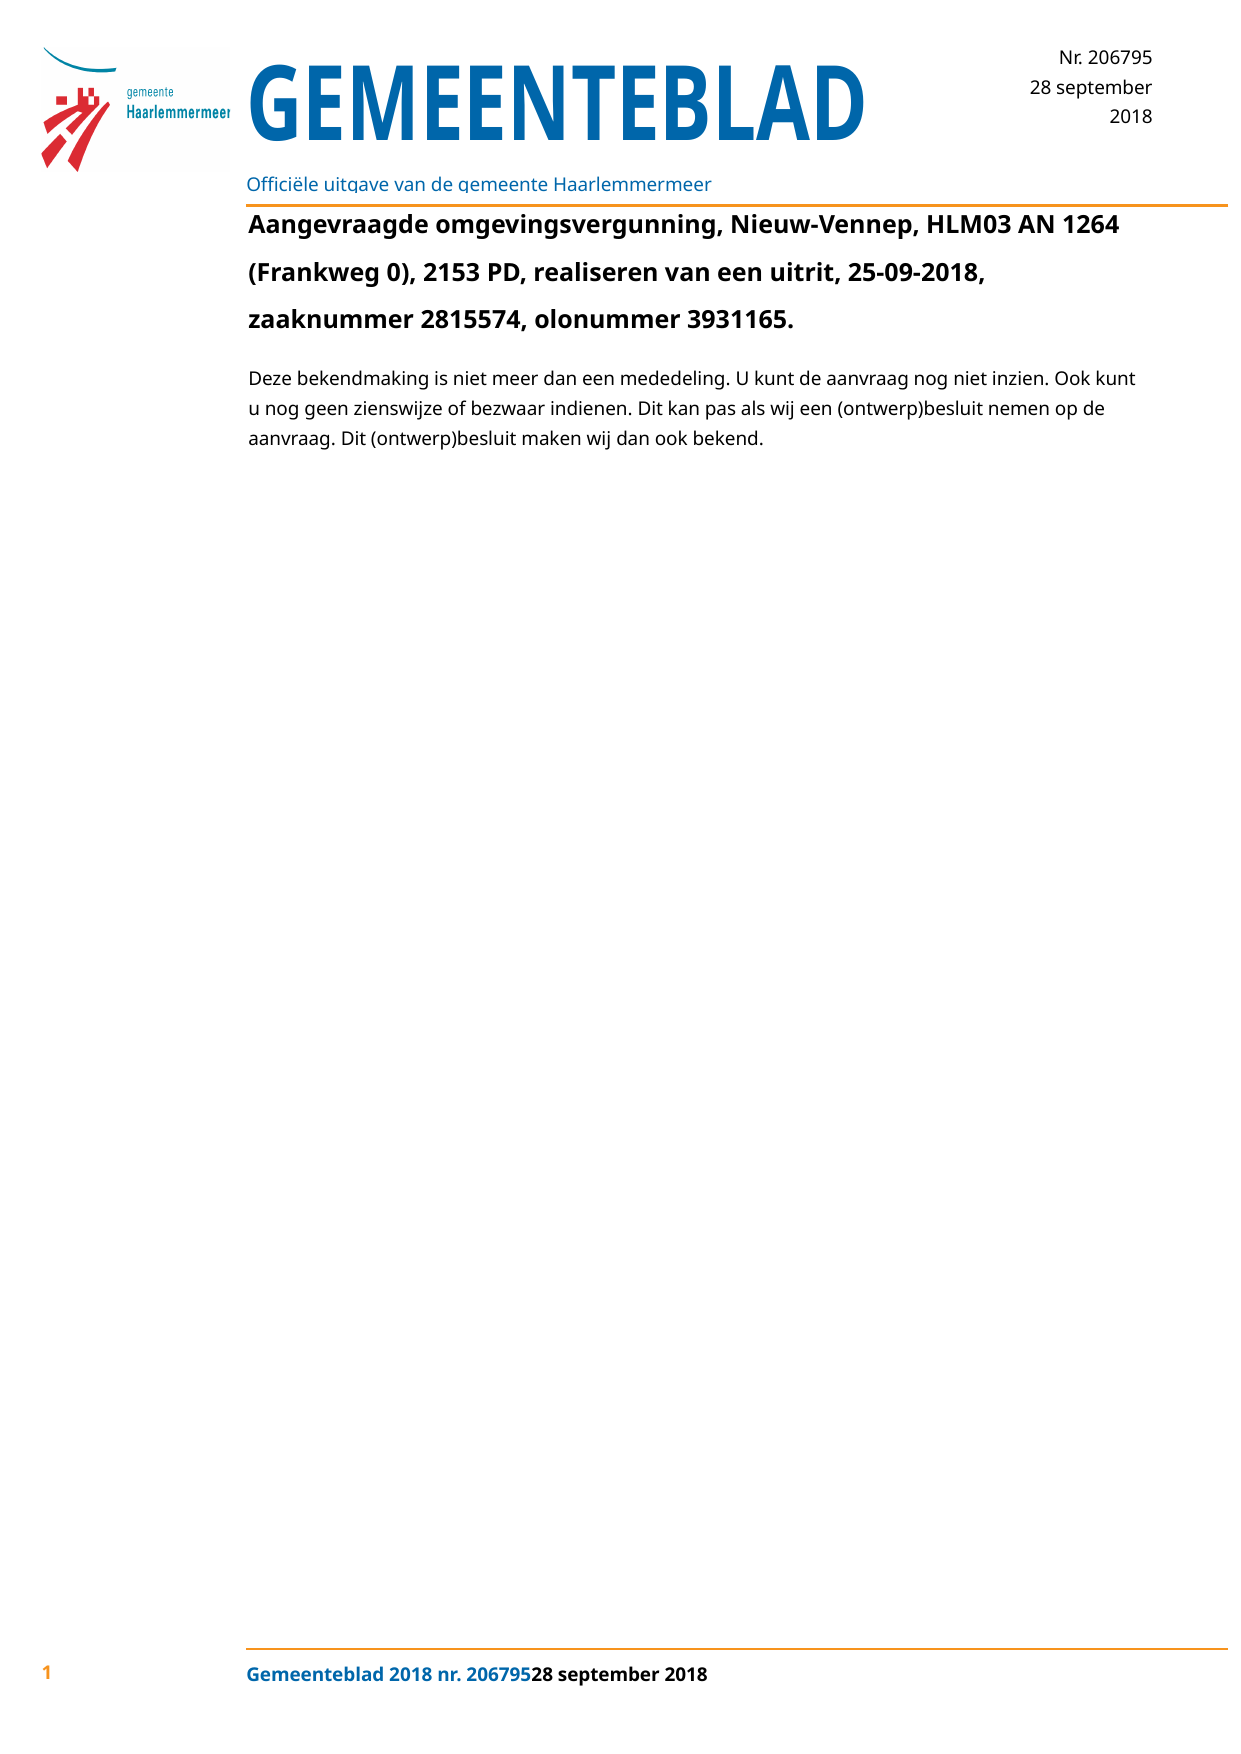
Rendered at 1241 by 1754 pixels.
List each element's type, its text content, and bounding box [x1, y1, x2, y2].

text Aangevraagde omgevingsvergunning, Nieuw-Vennep, HLM03 AN 1264 (Frankweg 0), 2153 PD, realiseren van een uitrit, 25-09-2018, zaaknummer 2815574, olonummer 3931165. [248, 207, 1152, 336]
text Deze bekendmaking is niet meer dan een mededeling. U kunt de aanvraag nog niet inzien. Ook kunt u nog geen zienswijze of bezwaar indienen. Dit kan pas als wij een (ontwerp)besluit nemen op de aanvraag. Dit (ontwerp)besluit maken wij dan ook bekend. [248, 366, 1152, 450]
picture [41, 47, 231, 172]
